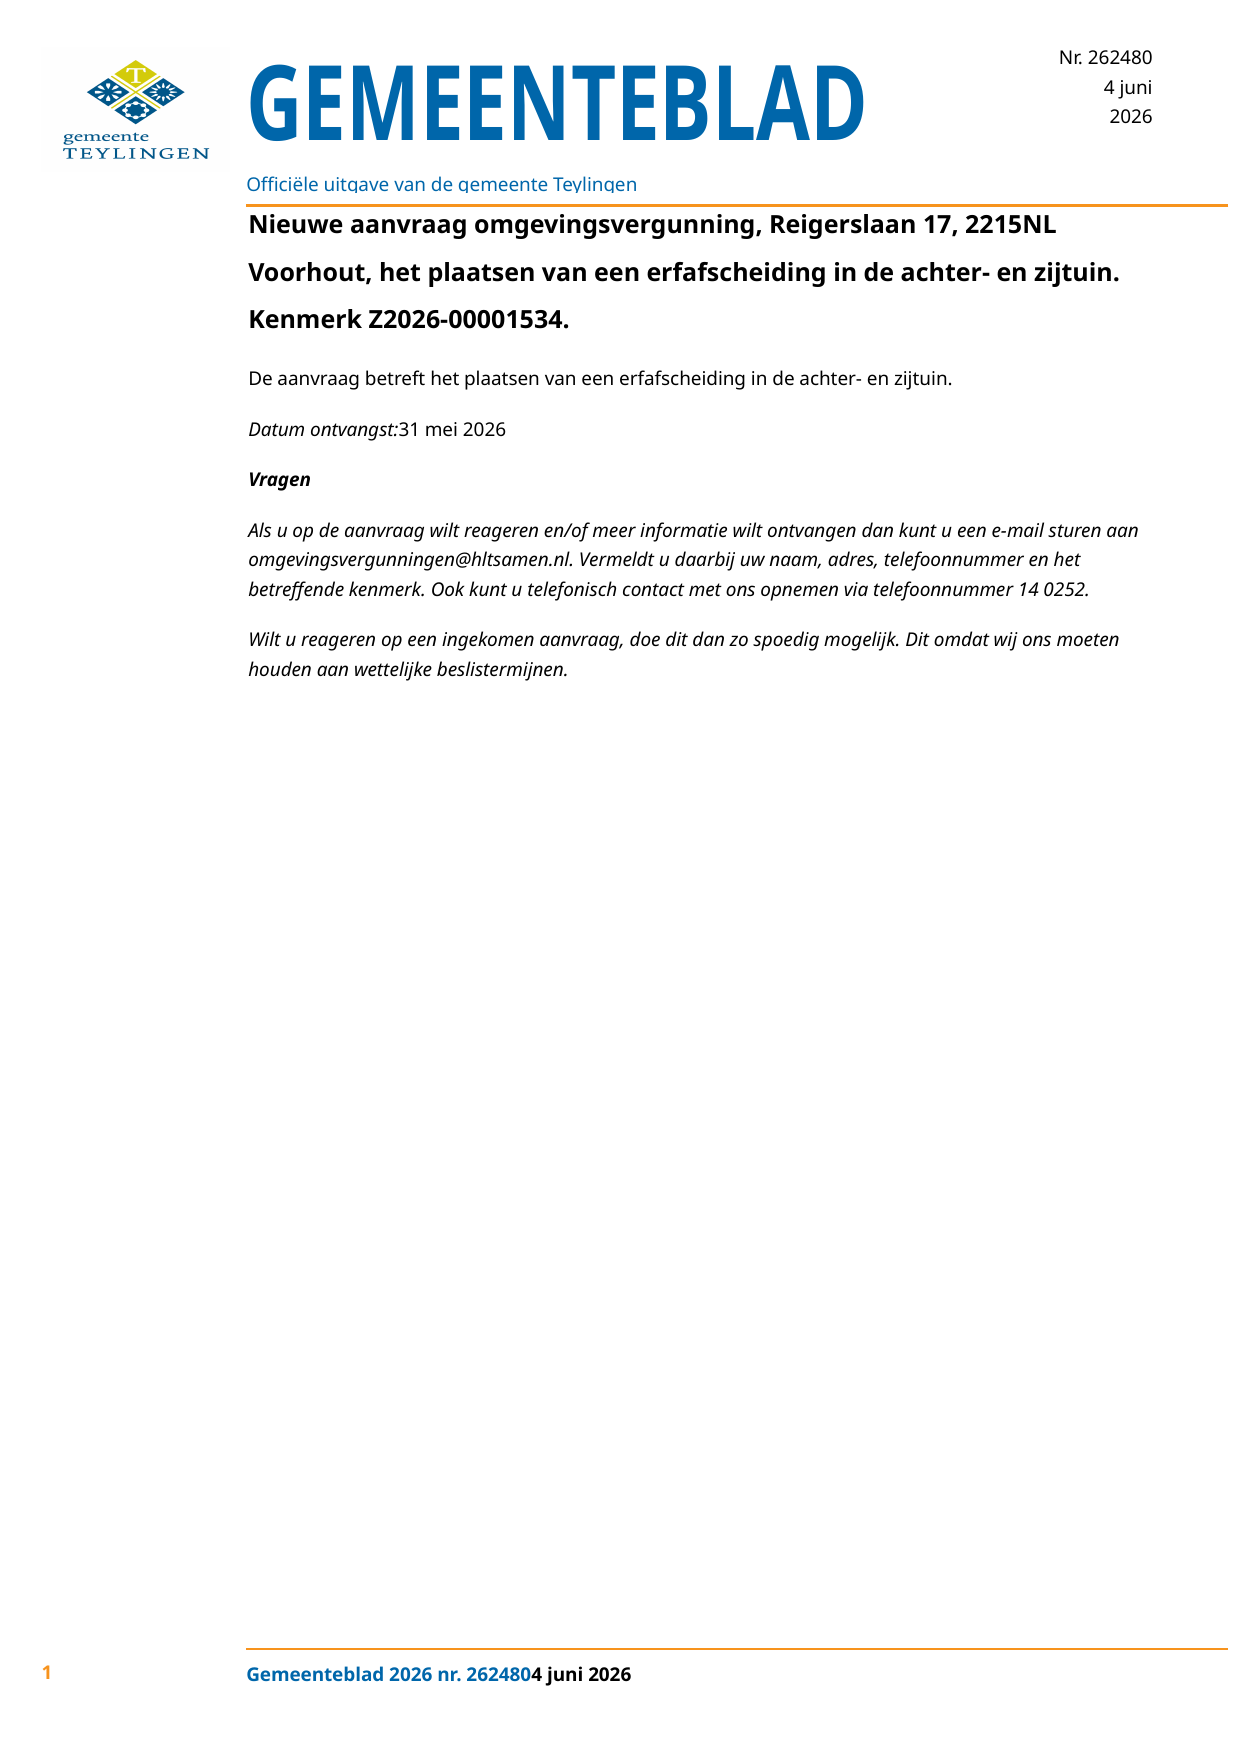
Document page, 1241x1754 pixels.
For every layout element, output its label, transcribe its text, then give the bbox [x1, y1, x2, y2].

text Vragen [248, 466, 1152, 492]
picture [41, 47, 231, 172]
text Datum ontvangst:31 mei 2026 [248, 416, 1152, 442]
text Nieuwe aanvraag omgevingsvergunning, Reigerslaan 17, 2215NL Voorhout, het plaatsen van een erfafscheiding in de achter- en zijtuin. Kenmerk Z2026-00001534. [248, 207, 1152, 336]
text Wilt u reageren op een ingekomen aanvraag, doe dit dan zo spoedig mogelijk. Dit omdat wij ons moeten houden aan wettelijke beslistermijnen. [248, 626, 1152, 682]
text De aanvraag betreft het plaatsen van een erfafscheiding in de achter- en zijtuin. [248, 366, 1152, 391]
text Als u op de aanvraag wilt reageren en/of meer informatie wilt ontvangen dan kunt u een e-mail sturen aan omgevingsvergunningen@hltsamen.nl. Vermeldt u daarbij uw naam, adres, telefoonnummer en het betreffende kenmerk. Ook kunt u telefonisch contact met ons opnemen via telefoonnummer 14 0252. [248, 517, 1152, 602]
